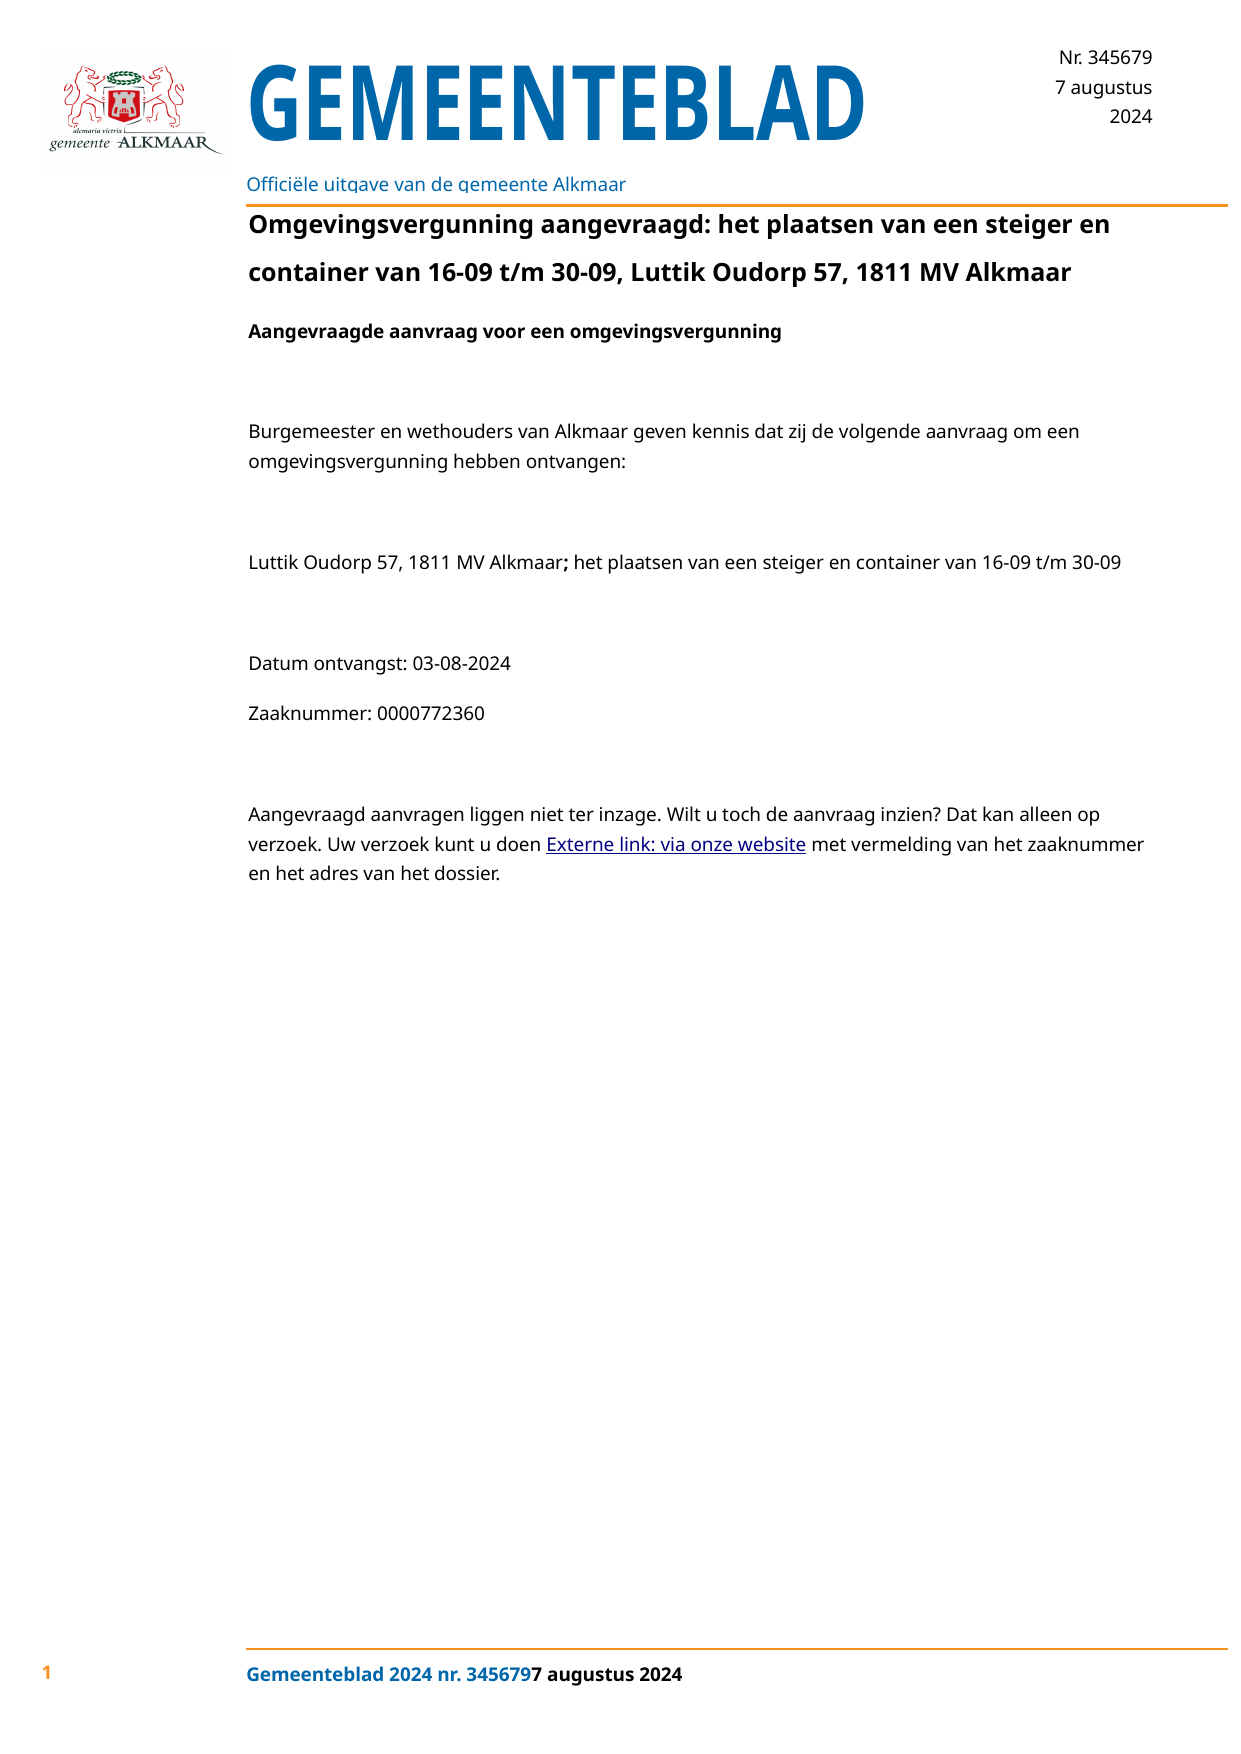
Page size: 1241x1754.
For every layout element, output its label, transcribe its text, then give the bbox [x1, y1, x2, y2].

text Datum ontvangst: 03-08-2024 [248, 650, 1152, 676]
text Aangevraagd aanvragen liggen niet ter inzage. Wilt u toch de aanvraag inzien? Dat kan alleen op verzoek. Uw verzoek kunt u doen Externe link: via onze website met vermelding van het zaaknummer en het adres van het dossier. [248, 801, 1152, 886]
text Burgemeester en wethouders van Alkmaar geven kennis dat zij de volgende aanvraag om een omgevingsvergunning hebben ontvangen: [248, 419, 1152, 474]
picture [41, 47, 231, 172]
text Omgevingsvergunning aangevraagd: het plaatsen van een steiger en container van 16-09 t/m 30-09, Luttik Oudorp 57, 1811 MV Alkmaar [248, 207, 1152, 288]
text Aangevraagde aanvraag voor een omgevingsvergunning [248, 318, 1152, 344]
text Zaaknummer: 0000772360 [248, 700, 1152, 726]
text Luttik Oudorp 57, 1811 MV Alkmaar; het plaatsen van een steiger en container van 16-09 t/m 30-09 [248, 549, 1152, 575]
